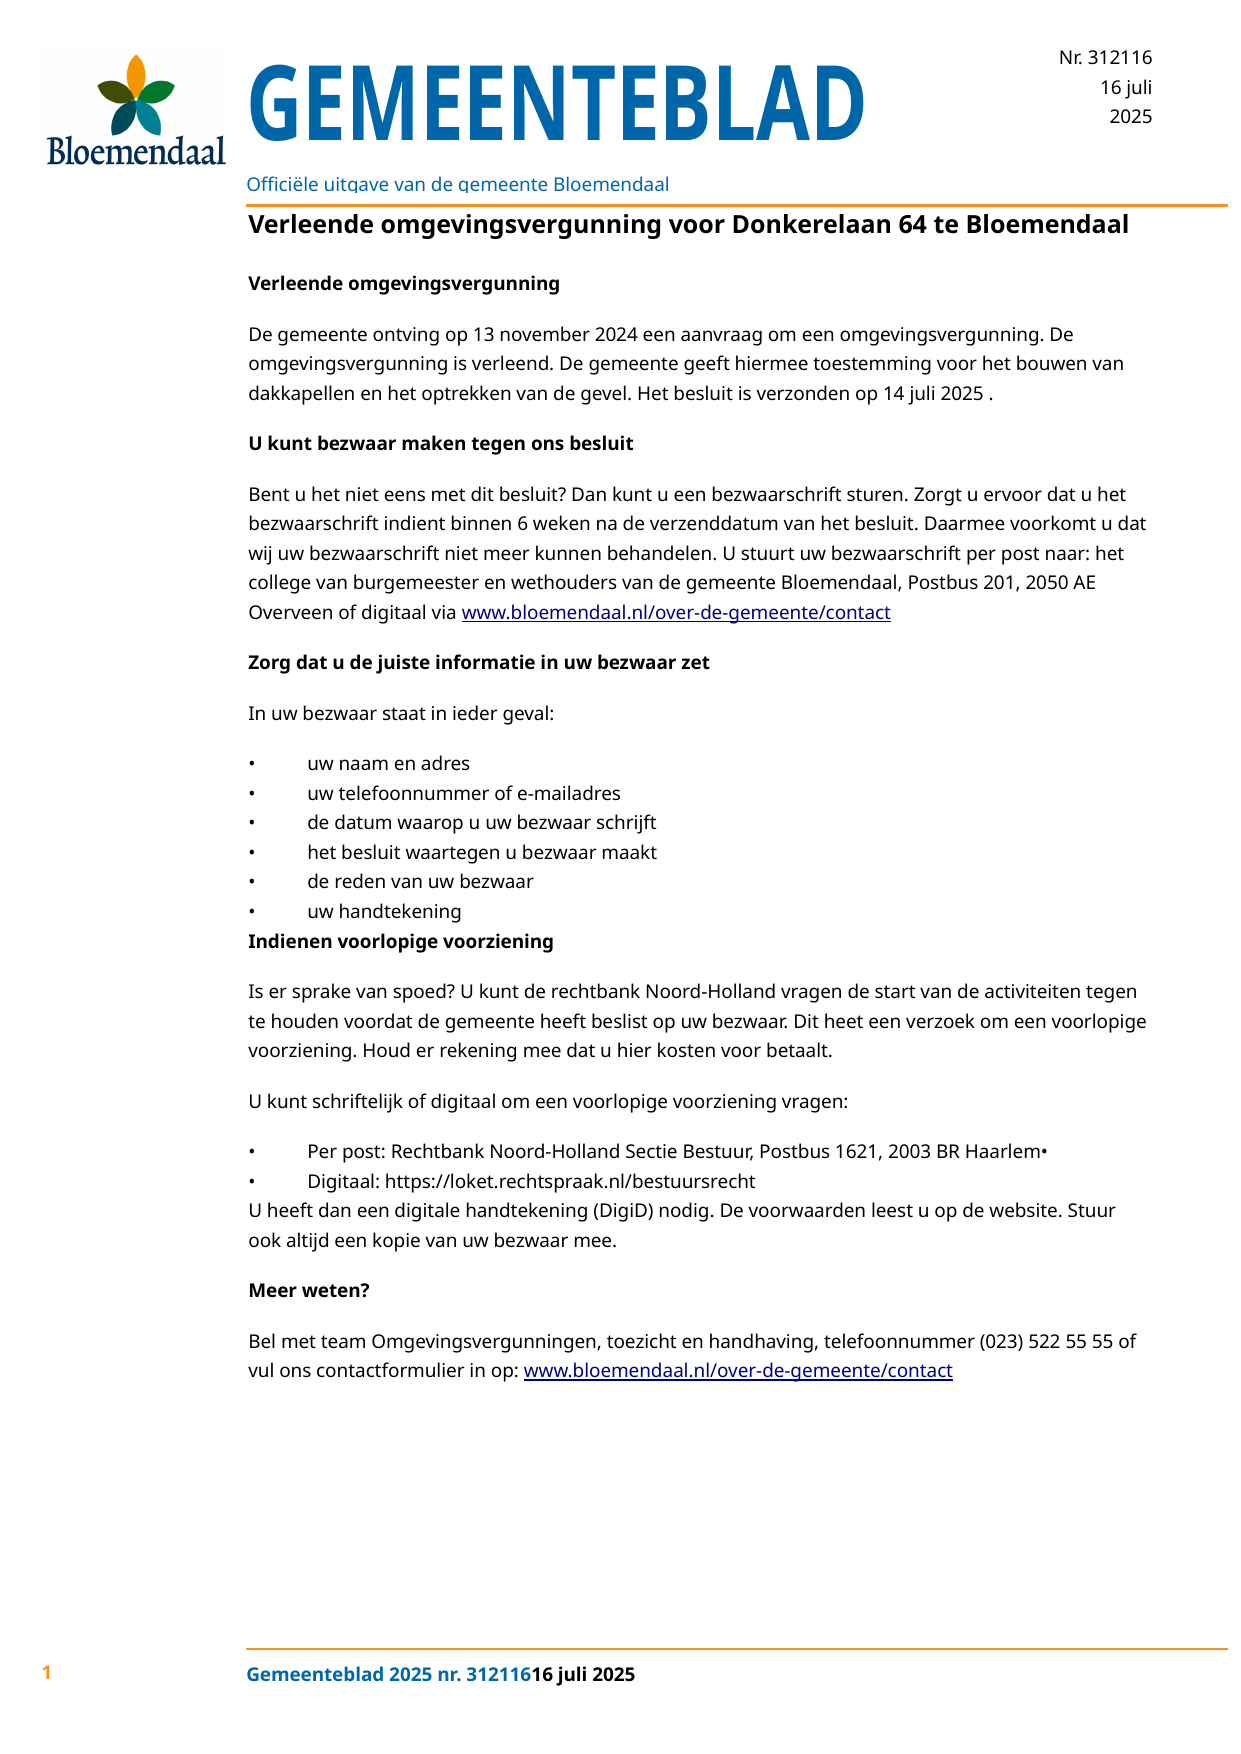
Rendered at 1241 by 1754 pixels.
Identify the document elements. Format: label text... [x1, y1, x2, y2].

list Per post: Rechtbank Noord-Holland Sectie Bestuur, Postbus 1621, 2003 BR Haarlem• [248, 1138, 1152, 1164]
picture [41, 47, 231, 172]
text Indienen voorlopige voorziening [248, 928, 1152, 953]
list Digitaal: https://loket.rechtspraak.nl/bestuursrecht [248, 1168, 1152, 1193]
text Verleende omgevingsvergunning [248, 270, 1152, 296]
text De gemeente ontving op 13 november 2024 een aanvraag om een omgevingsvergunning. De omgevingsvergunning is verleend. De gemeente geeft hiermee toestemming voor het bouwen van dakkapellen en het optrekken van de gevel. Het besluit is verzonden op 14 juli 2025 . [248, 321, 1152, 406]
list uw naam en adres [248, 750, 1152, 776]
list uw handtekening [248, 898, 1152, 924]
list de datum waarop u uw bezwaar schrijft [248, 809, 1152, 835]
text Zorg dat u de juiste informatie in uw bezwaar zet [248, 649, 1152, 675]
text Verleende omgevingsvergunning voor Donkerelaan 64 te Bloemendaal [248, 207, 1152, 241]
text U kunt schriftelijk of digitaal om een voorlopige voorziening vragen: [248, 1088, 1152, 1113]
list de reden van uw bezwaar [248, 869, 1152, 894]
list uw telefoonnummer of e-mailadres [248, 780, 1152, 806]
text U heeft dan een digitale handtekening (DigiD) nodig. De voorwaarden leest u op de website. Stuur ook altijd een kopie van uw bezwaar mee. [248, 1197, 1152, 1253]
text Bent u het niet eens met dit besluit? Dan kunt u een bezwaarschrift sturen. Zorgt u ervoor dat u het bezwaarschrift indient binnen 6 weken na de verzenddatum van het besluit. Daarmee voorkomt u dat wij uw bezwaarschrift niet meer kunnen behandelen. U stuurt uw bezwaarschrift per post naar: het college van burgemeester en wethouders van de gemeente Bloemendaal, Postbus 201, 2050 AE Overveen of digitaal via www.bloemendaal.nl/over-de-gemeente/contact [248, 481, 1152, 625]
text Is er sprake van spoed? U kunt de rechtbank Noord-Holland vragen de start van de activiteiten tegen te houden voordat de gemeente heeft beslist op uw bezwaar. Dit heet een verzoek om een voorlopige voorziening. Houd er rekening mee dat u hier kosten voor betaalt. [248, 978, 1152, 1063]
text Meer weten? [248, 1277, 1152, 1303]
text U kunt bezwaar maken tegen ons besluit [248, 430, 1152, 456]
text Bel met team Omgevingsvergunningen, toezicht en handhaving, telefoonnummer (023) 522 55 55 of vul ons contactformulier in op: www.bloemendaal.nl/over-de-gemeente/contact [248, 1328, 1152, 1383]
text In uw bezwaar staat in ieder geval: [248, 700, 1152, 726]
list het besluit waartegen u bezwaar maakt [248, 839, 1152, 865]
